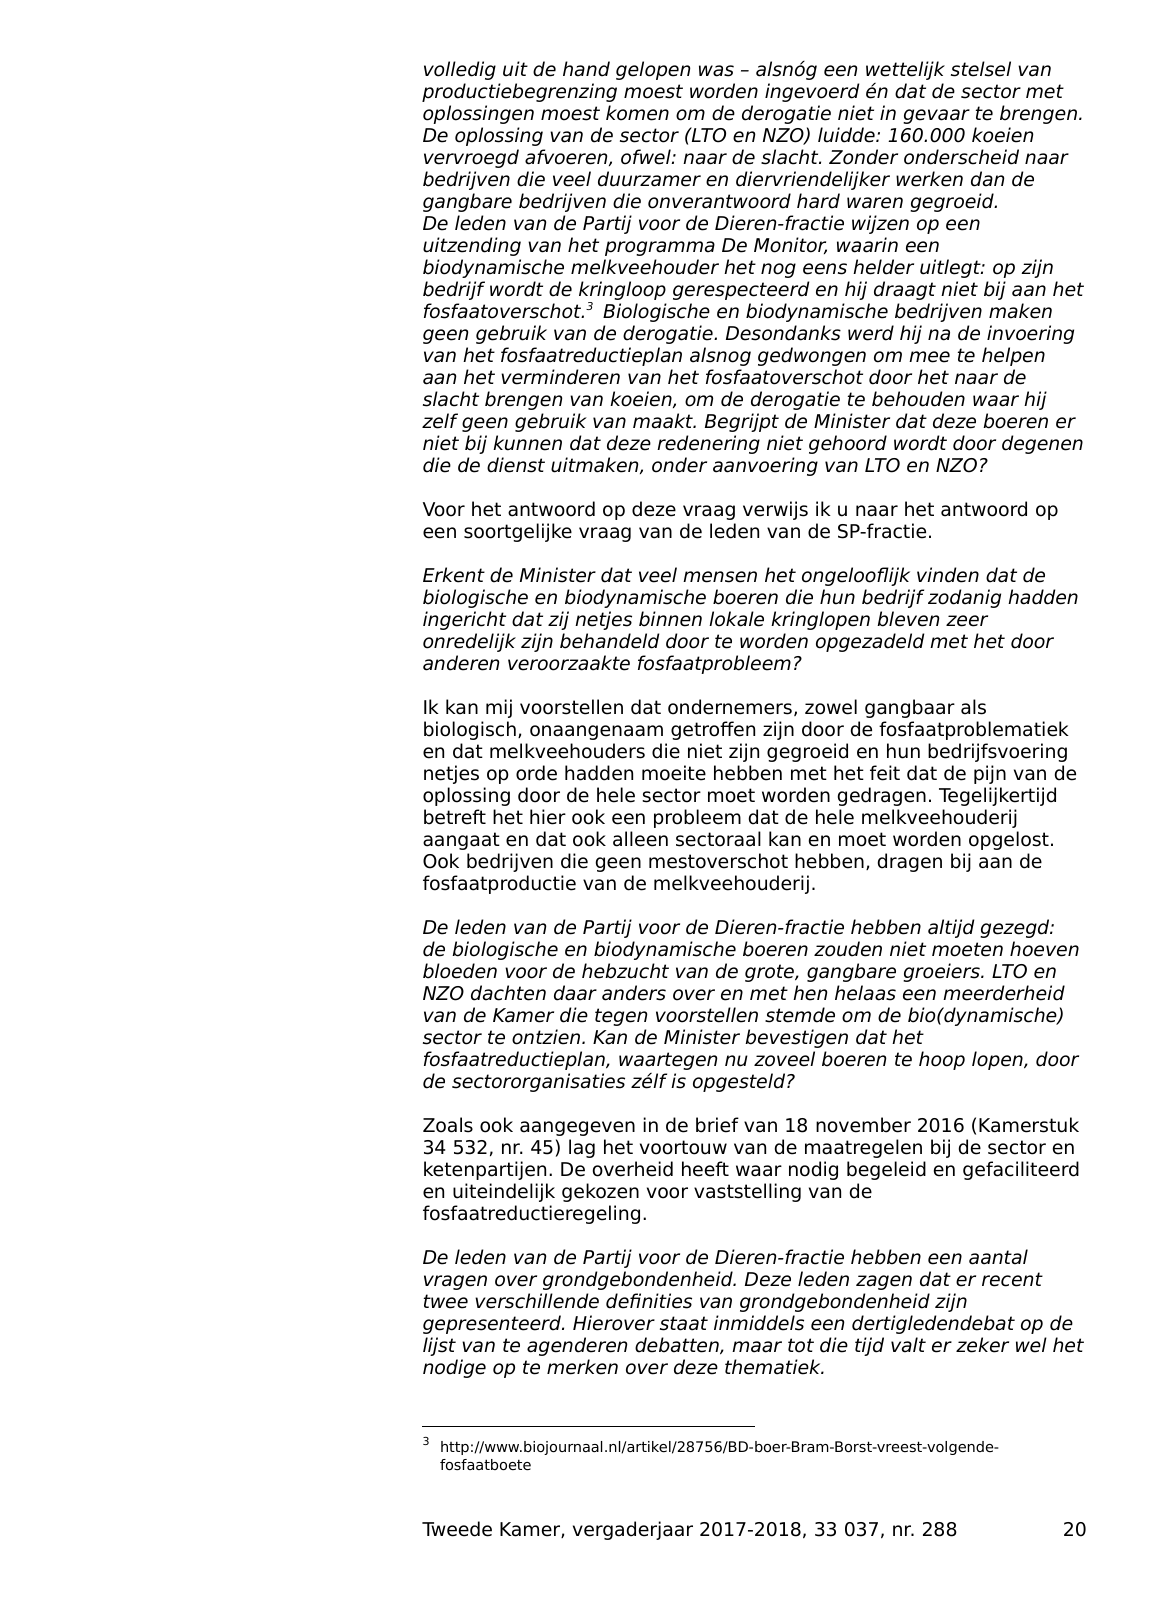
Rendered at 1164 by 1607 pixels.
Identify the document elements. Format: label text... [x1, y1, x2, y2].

text Voor het antwoord op deze vraag verwijs ik u naar het antwoord op een soortgelijke vraag van de leden van de SP-fractie. [422, 499, 1087, 543]
text De leden van de Partij voor de Dieren-fractie hebben altijd gezegd: de biologische en biodynamische boeren zouden niet moeten hoeven bloeden voor de hebzucht van de grote, gangbare groeiers. LTO en NZO dachten daar anders over en met hen helaas een meerderheid van de Kamer die tegen voorstellen stemde om de bio(dynamische) sector te ontzien. Kan de Minister bevestigen dat het fosfaatreductieplan, waartegen nu zoveel boeren te hoop lopen, door de sectororganisaties zélf is opgesteld? [422, 917, 1087, 1093]
text Zoals ook aangegeven in de brief van 18 november 2016 (Kamerstuk 34 532, nr. 45) lag het voortouw van de maatregelen bij de sector en ketenpartijen. De overheid heeft waar nodig begeleid en gefaciliteerd en uiteindelijk gekozen voor vaststelling van de fosfaatreductieregeling. [422, 1115, 1087, 1225]
text http://www.biojournaal.nl/artikel/28756/BD-boer-Bram-Borst-vreest-volgende-fosfaatboete [422, 1435, 1087, 1474]
text Ik kan mij voorstellen dat ondernemers, zowel gangbaar als biologisch, onaangenaam getroffen zijn door de fosfaatproblematiek en dat melkveehouders die niet zijn gegroeid en hun bedrijfsvoering netjes op orde hadden moeite hebben met het feit dat de pijn van de oplossing door de hele sector moet worden gedragen. Tegelijkertijd betreft het hier ook een probleem dat de hele melkveehouderij aangaat en dat ook alleen sectoraal kan en moet worden opgelost. Ook bedrijven die geen mestoverschot hebben, dragen bij aan de fosfaatproductie van de melkveehouderij. [422, 697, 1087, 895]
text volledig uit de hand gelopen was – alsnóg een wettelijk stelsel van productiebegrenzing moest worden ingevoerd én dat de sector met oplossingen moest komen om de derogatie niet in gevaar te brengen. De oplossing van de sector (LTO en NZO) luidde: 160.000 koeien vervroegd afvoeren, ofwel: naar de slacht. Zonder onderscheid naar bedrijven die veel duurzamer en diervriendelijker werken dan de gangbare bedrijven die onverantwoord hard waren gegroeid. [422, 59, 1087, 213]
text De leden van de Partij voor de Dieren-fractie hebben een aantal vragen over grondgebondenheid. Deze leden zagen dat er recent twee verschillende definities van grondgebondenheid zijn gepresenteerd. Hierover staat inmiddels een dertigledendebat op de lijst van te agenderen debatten, maar tot die tijd valt er zeker wel het nodige op te merken over deze thematiek. [422, 1247, 1087, 1379]
text De leden van de Partij voor de Dieren-fractie wijzen op een uitzending van het programma De Monitor, waarin een biodynamische melkveehouder het nog eens helder uitlegt: op zijn bedrijf wordt de kringloop gerespecteerd en hij draagt niet bij aan het fosfaatoverschot. Biologische en biodynamische bedrijven maken geen gebruik van de derogatie. Desondanks werd hij na de invoering van het fosfaatreductieplan alsnog gedwongen om mee te helpen aan het verminderen van het fosfaatoverschot door het naar de slacht brengen van koeien, om de derogatie te behouden waar hij zelf geen gebruik van maakt. Begrijpt de Minister dat deze boeren er niet bij kunnen dat deze redenering niet gehoord wordt door degenen die de dienst uitmaken, onder aanvoering van LTO en NZO? [422, 213, 1087, 477]
text Erkent de Minister dat veel mensen het ongelooflijk vinden dat de biologische en biodynamische boeren die hun bedrijf zodanig hadden ingericht dat zij netjes binnen lokale kringlopen bleven zeer onredelijk zijn behandeld door te worden opgezadeld met het door anderen veroorzaakte fosfaatprobleem? [422, 565, 1087, 675]
